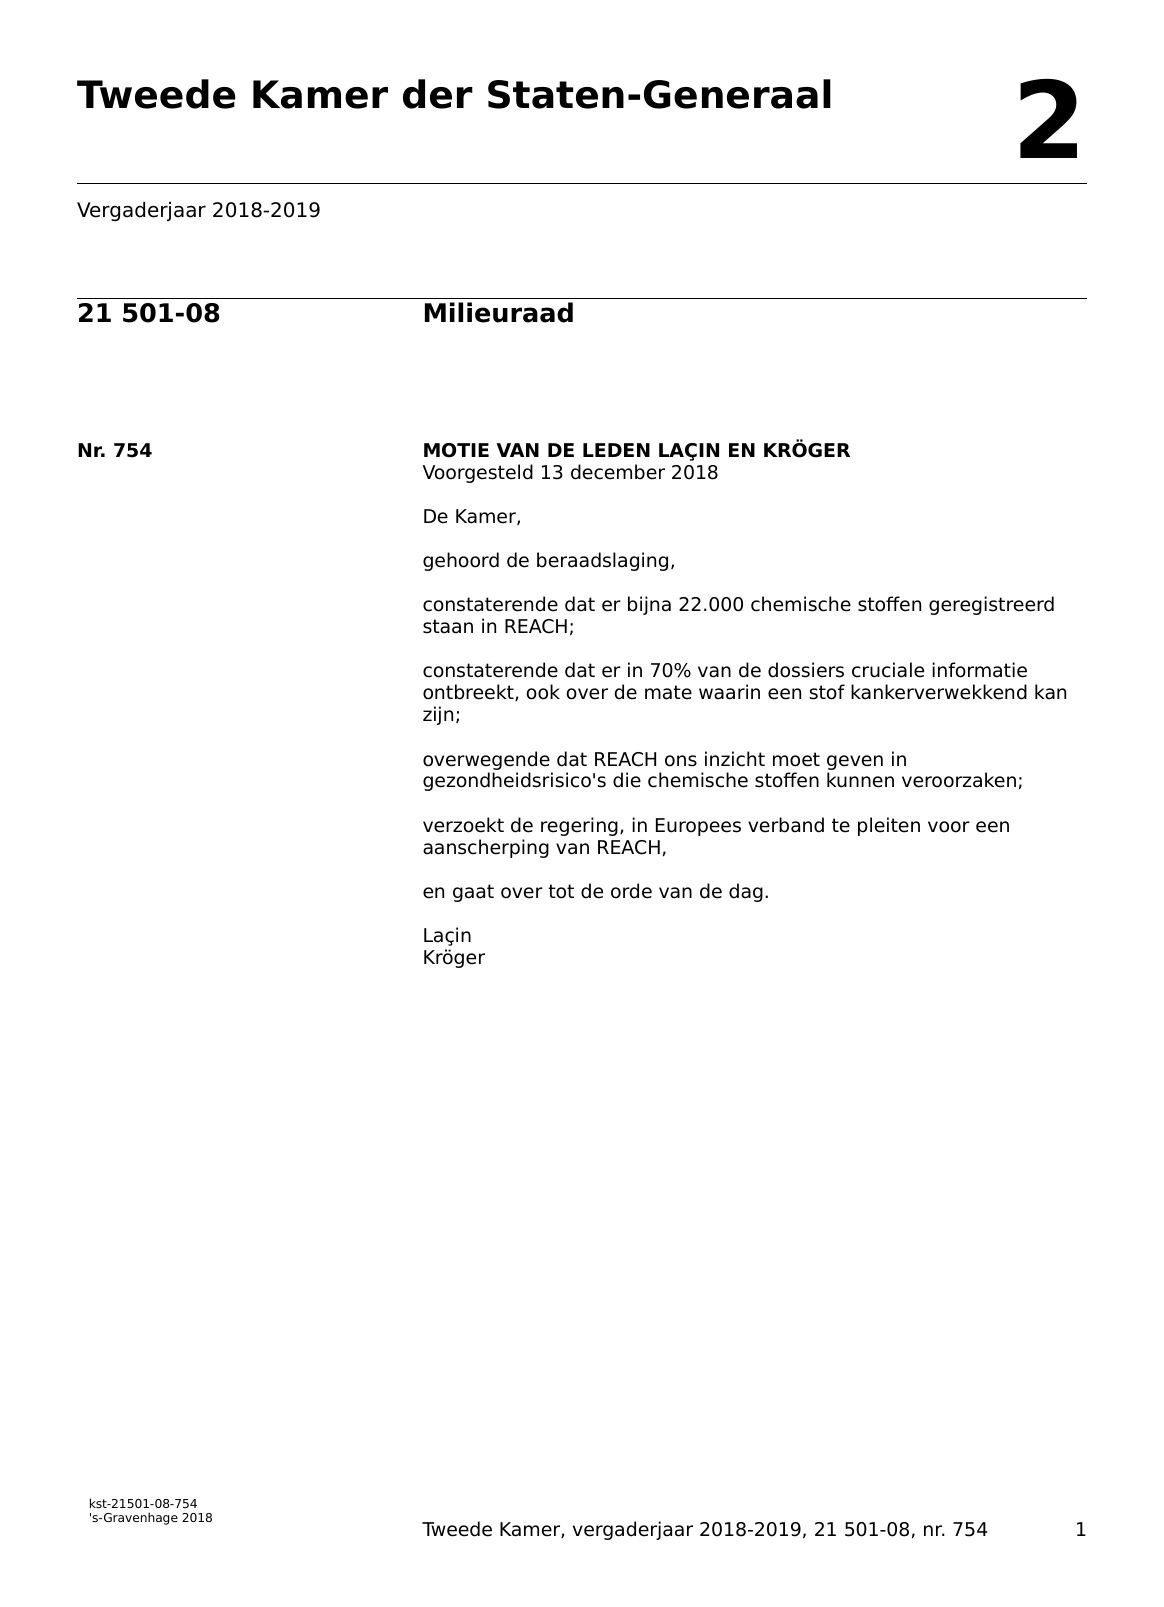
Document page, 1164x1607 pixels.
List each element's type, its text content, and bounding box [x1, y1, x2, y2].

text De Kamer, [422, 506, 1087, 528]
text kst-21501-08-754 [88, 1497, 323, 1511]
text gehoord de beraadslaging, [422, 550, 1087, 572]
text Voorgesteld 13 december 2018 [422, 462, 1087, 484]
table_header Tweede Kamer der Staten-Generaal [77, 59, 886, 183]
text overwegende dat REACH ons inzicht moet geven in gezondheidsrisico's die chemische stoffen kunnen veroorzaken; [422, 748, 1087, 792]
subtitle 21 501-08 Milieuraad [77, 299, 1087, 329]
table_header 2 [886, 59, 1087, 183]
text constaterende dat er bijna 22.000 chemische stoffen geregistreerd staan in REACH; [422, 594, 1087, 638]
table_cell Vergaderjaar 2018-2019 [77, 184, 1087, 298]
subtitle Nr. 754 MOTIE VAN DE LEDEN LAÇIN EN KRÖGER [77, 440, 1087, 462]
text Kröger [422, 947, 1087, 969]
text en gaat over tot de orde van de dag. [422, 881, 1087, 903]
text Laçin [422, 925, 1087, 947]
text 's-Gravenhage 2018 [88, 1511, 323, 1525]
text verzoekt de regering, in Europees verband te pleiten voor een aanscherping van REACH, [422, 814, 1087, 858]
text constaterende dat er in 70% van de dossiers cruciale informatie ontbreekt, ook over de mate waarin een stof kankerverwekkend kan zijn; [422, 660, 1087, 726]
